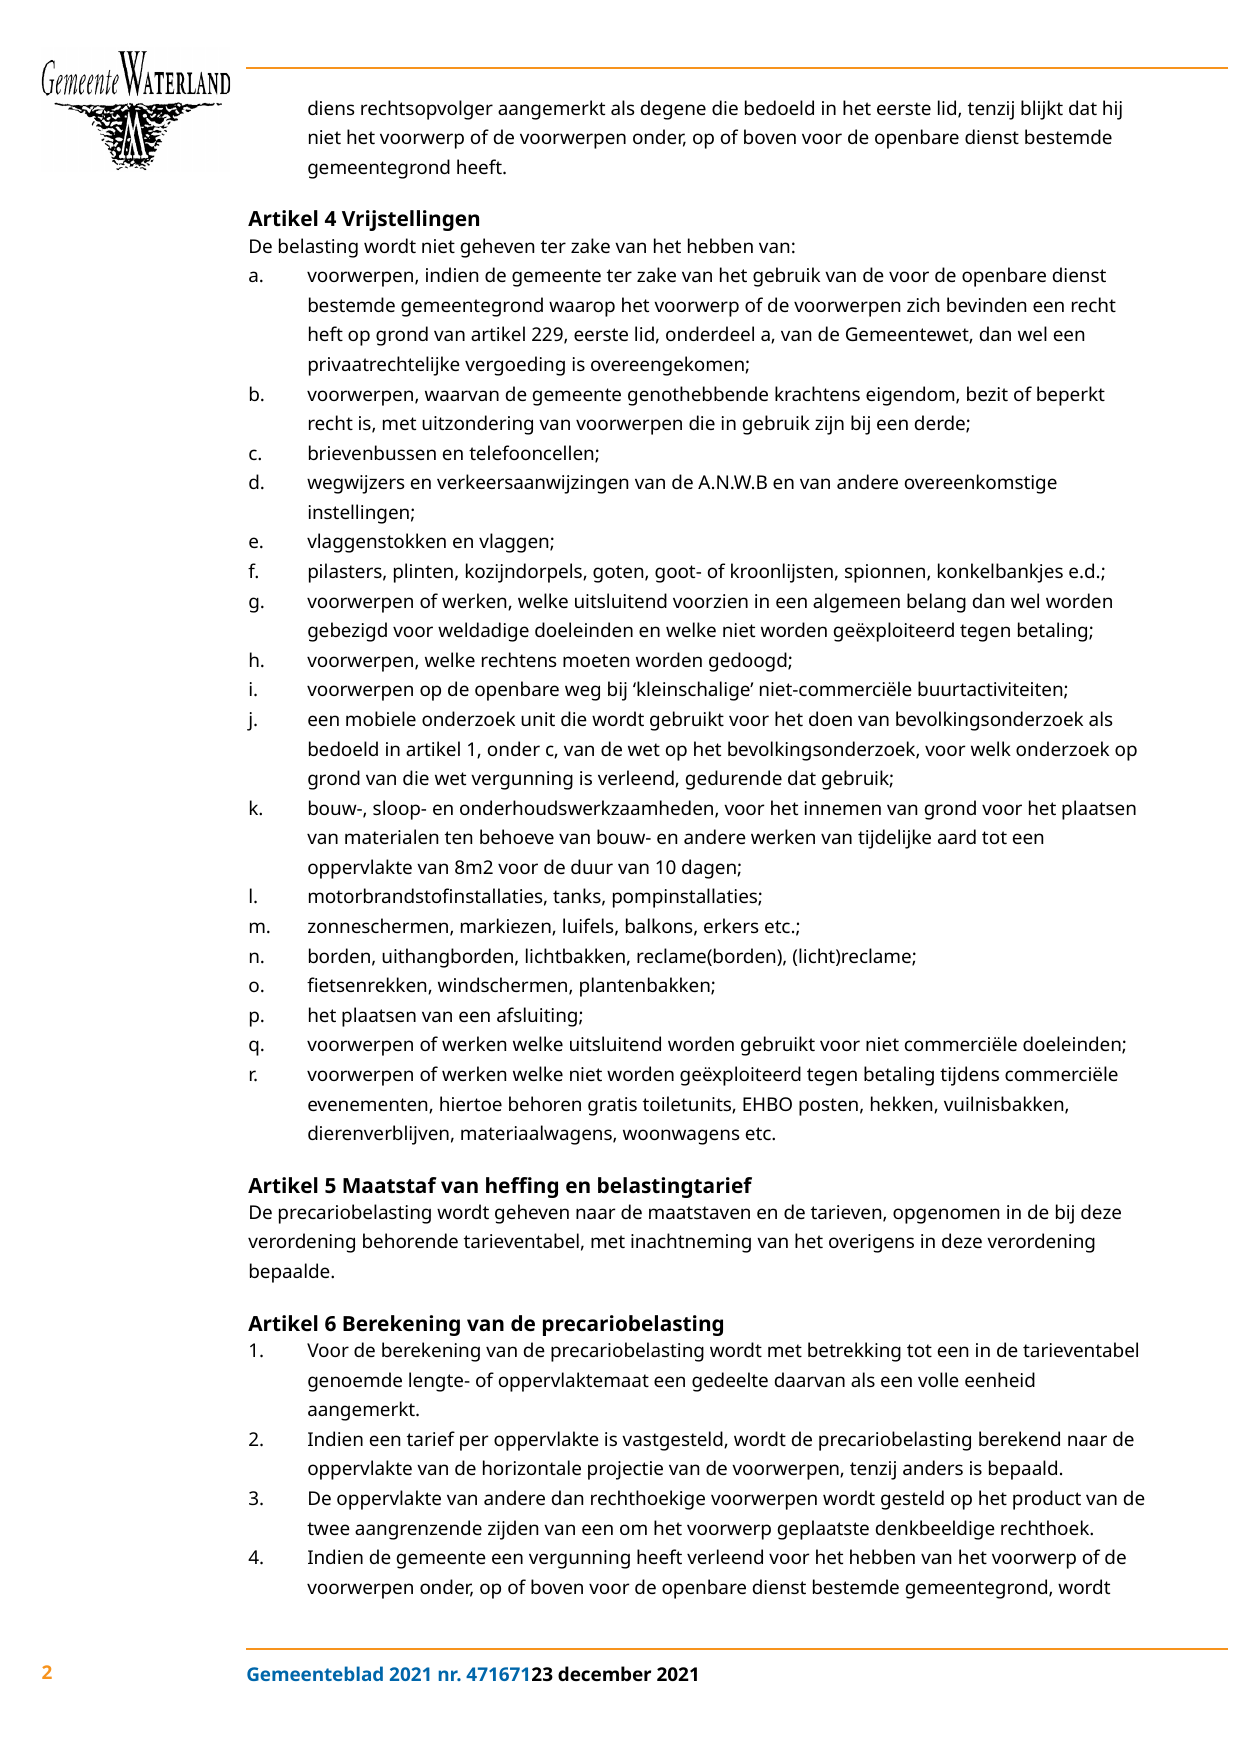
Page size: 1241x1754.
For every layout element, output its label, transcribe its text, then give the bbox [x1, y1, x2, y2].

list bouw-, sloop- en onderhoudswerkzaamheden, voor het innemen van grond voor het plaatsen van materialen ten behoeve van bouw- en andere werken van tijdelijke aard tot een oppervlakte van 8m2 voor de duur van 10 dagen; [248, 795, 1152, 880]
list motorbrandstofinstallaties, tanks, pompinstallaties; [248, 884, 1152, 909]
list zonneschermen, markiezen, luifels, balkons, erkers etc.; [248, 913, 1152, 939]
list voorwerpen of werken welke uitsluitend worden gebruikt voor niet commerciële doeleinden; [248, 1032, 1152, 1057]
list borden, uithangborden, lichtbakken, reclame(borden), (licht)reclame; [248, 943, 1152, 968]
list vlaggenstokken en vlaggen; [248, 529, 1152, 554]
list het plaatsen van een afsluiting; [248, 1002, 1152, 1028]
list voorwerpen, waarvan de gemeente genothebbende krachtens eigendom, bezit of beperkt recht is, met uitzondering van voorwerpen die in gebruik zijn bij een derde; [248, 381, 1152, 436]
list wegwijzers en verkeersaanwijzingen van de A.N.W.B en van andere overeenkomstige instellingen; [248, 469, 1152, 525]
list voorwerpen, welke rechtens moeten worden gedoogd; [248, 647, 1152, 673]
list Indien een tarief per oppervlakte is vastgesteld, wordt de precariobelasting berekend naar de oppervlakte van de horizontale projectie van de voorwerpen, tenzij anders is bepaald. [248, 1426, 1152, 1481]
list fietsenrekken, windschermen, plantenbakken; [248, 972, 1152, 998]
list voorwerpen of werken welke niet worden geëxploiteerd tegen betaling tijdens commerciële evenementen, hiertoe behoren gratis toiletunits, EHBO posten, hekken, vuilnisbakken, dierenverblijven, materiaalwagens, woonwagens etc. [248, 1061, 1152, 1146]
text Artikel 6 Berekening van de precariobelasting [248, 1309, 1152, 1337]
list pilasters, plinten, kozijndorpels, goten, goot- of kroonlijsten, spionnen, konkelbankjes e.d.; [248, 558, 1152, 584]
text Artikel 5 Maatstaf van heffing en belastingtarief [248, 1171, 1152, 1199]
text De belasting wordt niet geheven ter zake van het hebben van: [248, 233, 1152, 258]
list diens rechtsopvolger aangemerkt als degene die bedoeld in het eerste lid, tenzij blijkt dat hij niet het voorwerp of de voorwerpen onder, op of boven voor de openbare dienst bestemde gemeentegrond heeft. [248, 95, 1152, 180]
list Voor de berekening van de precariobelasting wordt met betrekking tot een in de tarieventabel genoemde lengte- of oppervlaktemaat een gedeelte daarvan als een volle eenheid aangemerkt. [248, 1337, 1152, 1422]
picture [41, 47, 231, 172]
list Indien de gemeente een vergunning heeft verleend voor het hebben van het voorwerp of de voorwerpen onder, op of boven voor de openbare dienst bestemde gemeentegrond, wordt [248, 1544, 1152, 1599]
text De precariobelasting wordt geheven naar de maatstaven en de tarieven, opgenomen in de bij deze verordening behorende tarieventabel, met inachtneming van het overigens in deze verordening bepaalde. [248, 1199, 1152, 1284]
list voorwerpen, indien de gemeente ter zake van het gebruik van de voor de openbare dienst bestemde gemeentegrond waarop het voorwerp of de voorwerpen zich bevinden een recht heft op grond van artikel 229, eerste lid, onderdeel a, van de Gemeentewet, dan wel een privaatrechtelijke vergoeding is overeengekomen; [248, 262, 1152, 377]
list voorwerpen op de openbare weg bij ‘kleinschalige’ niet-commerciële buurtactiviteiten; [248, 677, 1152, 702]
list De oppervlakte van andere dan rechthoekige voorwerpen wordt gesteld op het product van de twee aangrenzende zijden van een om het voorwerp geplaatste denkbeeldige rechthoek. [248, 1485, 1152, 1540]
list een mobiele onderzoek unit die wordt gebruikt voor het doen van bevolkingsonderzoek als bedoeld in artikel 1, onder c, van de wet op het bevolkingsonderzoek, voor welk onderzoek op grond van die wet vergunning is verleend, gedurende dat gebruik; [248, 706, 1152, 791]
list brievenbussen en telefooncellen; [248, 440, 1152, 466]
text Artikel 4 Vrijstellingen [248, 204, 1152, 233]
list voorwerpen of werken, welke uitsluitend voorzien in een algemeen belang dan wel worden gebezigd voor weldadige doeleinden en welke niet worden geëxploiteerd tegen betaling; [248, 588, 1152, 643]
